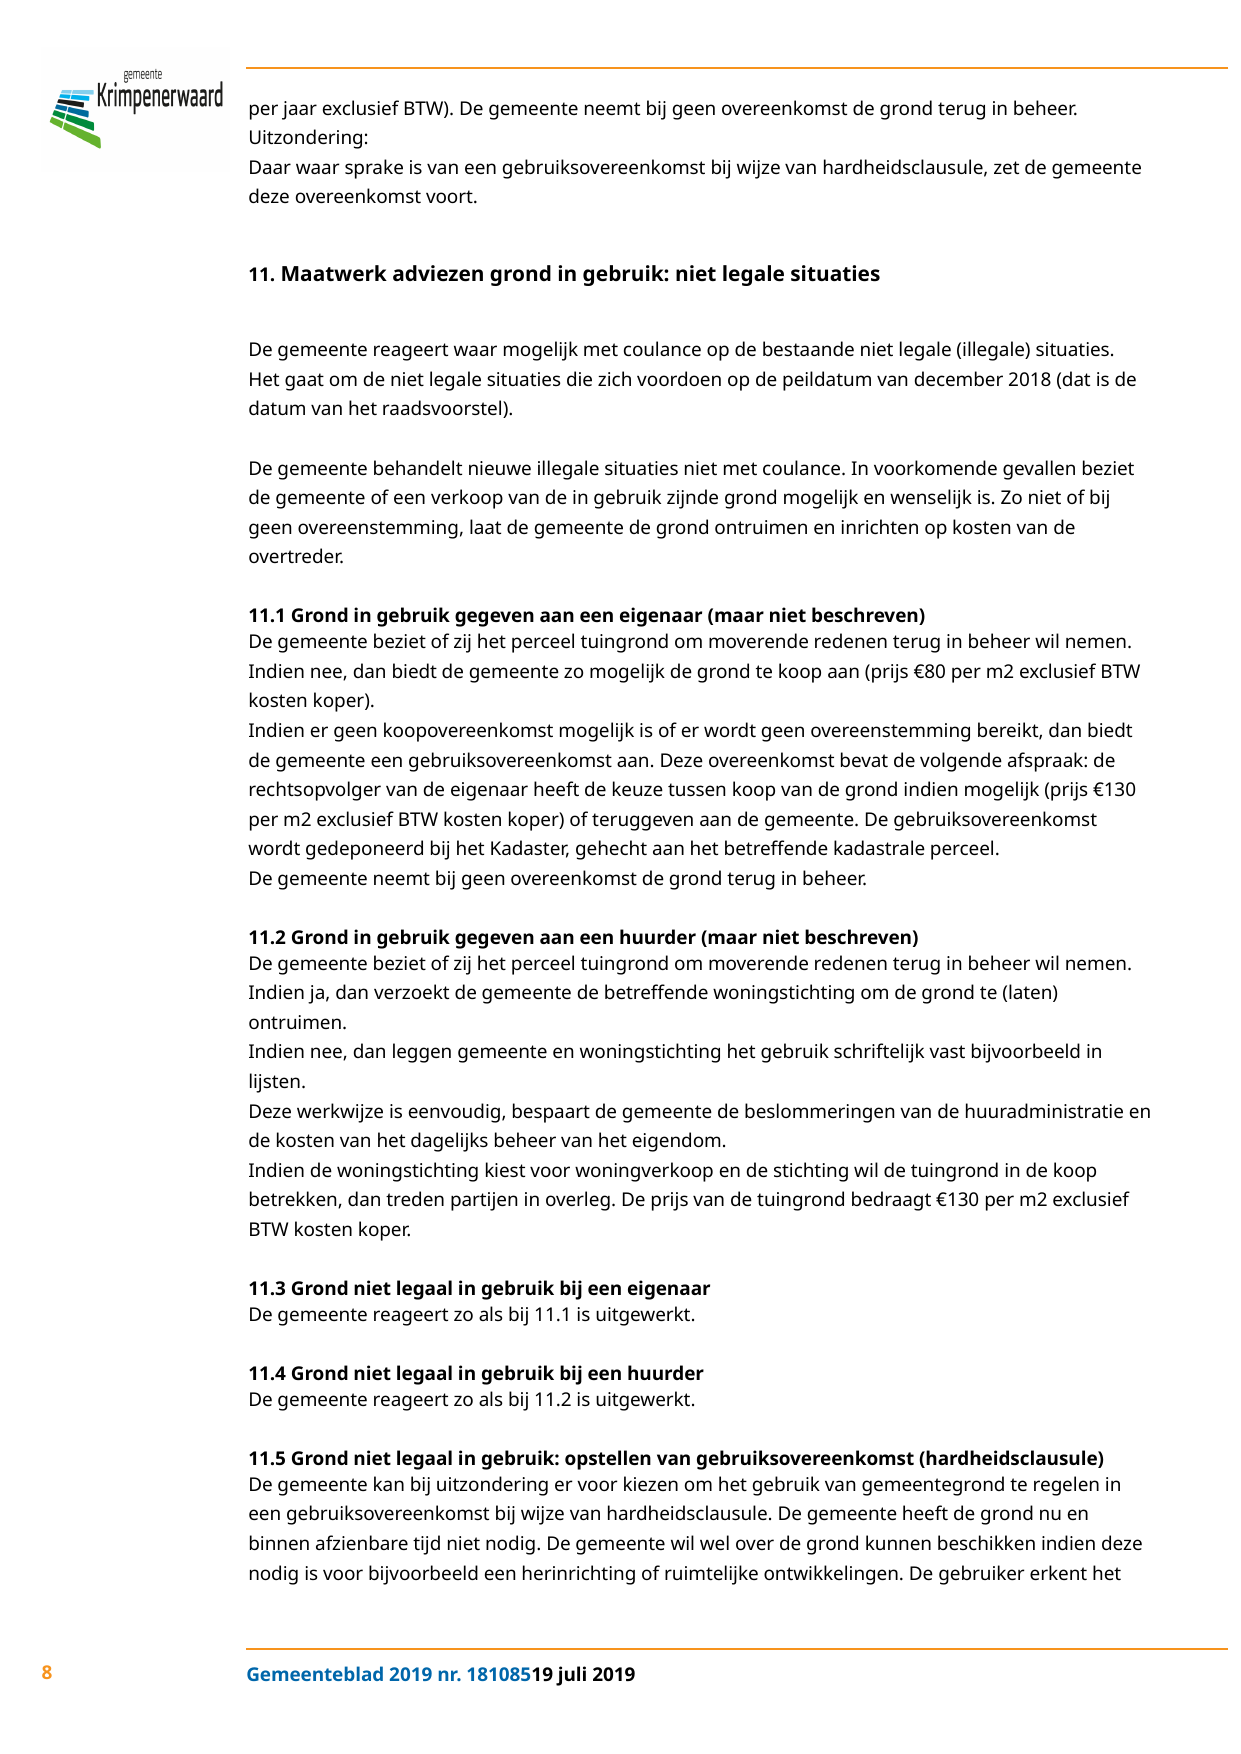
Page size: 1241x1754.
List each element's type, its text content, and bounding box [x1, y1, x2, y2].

text 11. Maatwerk adviezen grond in gebruik: niet legale situaties [248, 259, 1152, 287]
text Het gaat om de niet legale situaties die zich voordoen op de peildatum van december 2018 (dat is de datum van het raadsvoorstel). [248, 366, 1152, 421]
text 11.4 Grond niet legaal in gebruik bij een huurder [248, 1360, 1152, 1386]
text Indien nee, dan biedt de gemeente zo mogelijk de grond te koop aan (prijs €80 per m2 exclusief BTW kosten koper). [248, 658, 1152, 713]
text De gemeente behandelt nieuwe illegale situaties niet met coulance. In voorkomende gevallen beziet de gemeente of een verkoop van de in gebruik zijnde grond mogelijk en wenselijk is. Zo niet of bij geen overeenstemming, laat de gemeente de grond ontruimen en inrichten op kosten van de overtreder. [248, 455, 1152, 569]
text Indien de woningstichting kiest voor woningverkoop en de stichting wil de tuingrond in de koop betrekken, dan treden partijen in overleg. De prijs van de tuingrond bedraagt €130 per m2 exclusief BTW kosten koper. [248, 1157, 1152, 1242]
text De gemeente neemt bij geen overeenkomst de grond terug in beheer. [248, 865, 1152, 891]
text 11.3 Grond niet legaal in gebruik bij een eigenaar [248, 1275, 1152, 1301]
text Uitzondering: [248, 124, 1152, 150]
text De gemeente reageert zo als bij 11.2 is uitgewerkt. [248, 1386, 1152, 1412]
text Indien nee, dan leggen gemeente en woningstichting het gebruik schriftelijk vast bijvoorbeeld in lijsten. [248, 1039, 1152, 1094]
text Deze werkwijze is eenvoudig, bespaart de gemeente de beslommeringen van de huuradministratie en de kosten van het dagelijks beheer van het eigendom. [248, 1098, 1152, 1153]
text 11.5 Grond niet legaal in gebruik: opstellen van gebruiksovereenkomst (hardheidsclausule) [248, 1445, 1152, 1471]
text per jaar exclusief BTW). De gemeente neemt bij geen overeenkomst de grond terug in beheer. [248, 95, 1152, 121]
text De gemeente beziet of zij het perceel tuingrond om moverende redenen terug in beheer wil nemen. [248, 950, 1152, 976]
text 11.2 Grond in gebruik gegeven aan een huurder (maar niet beschreven) [248, 924, 1152, 950]
text De gemeente reageert zo als bij 11.1 is uitgewerkt. [248, 1301, 1152, 1327]
text 11.1 Grond in gebruik gegeven aan een eigenaar (maar niet beschreven) [248, 603, 1152, 628]
text Daar waar sprake is van een gebruiksovereenkomst bij wijze van hardheidsclausule, zet de gemeente deze overeenkomst voort. [248, 154, 1152, 209]
text Indien ja, dan verzoekt de gemeente de betreffende woningstichting om de grond te (laten) ontruimen. [248, 979, 1152, 1035]
text Indien er geen koopovereenkomst mogelijk is of er wordt geen overeenstemming bereikt, dan biedt de gemeente een gebruiksovereenkomst aan. Deze overeenkomst bevat de volgende afspraak: de rechtsopvolger van de eigenaar heeft de keuze tussen koop van de grond indien mogelijk (prijs €130 per m2 exclusief BTW kosten koper) of teruggeven aan de gemeente. De gebruiksovereenkomst wordt gedeponeerd bij het Kadaster, gehecht aan het betreffende kadastrale perceel. [248, 717, 1152, 861]
picture [41, 47, 231, 172]
text De gemeente beziet of zij het perceel tuingrond om moverende redenen terug in beheer wil nemen. [248, 628, 1152, 654]
text De gemeente reageert waar mogelijk met coulance op de bestaande niet legale (illegale) situaties. [248, 336, 1152, 362]
text De gemeente kan bij uitzondering er voor kiezen om het gebruik van gemeentegrond te regelen in een gebruiksovereenkomst bij wijze van hardheidsclausule. De gemeente heeft de grond nu en binnen afzienbare tijd niet nodig. De gemeente wil wel over de grond kunnen beschikken indien deze nodig is voor bijvoorbeeld een herinrichting of ruimtelijke ontwikkelingen. De gebruiker erkent het [248, 1471, 1152, 1585]
